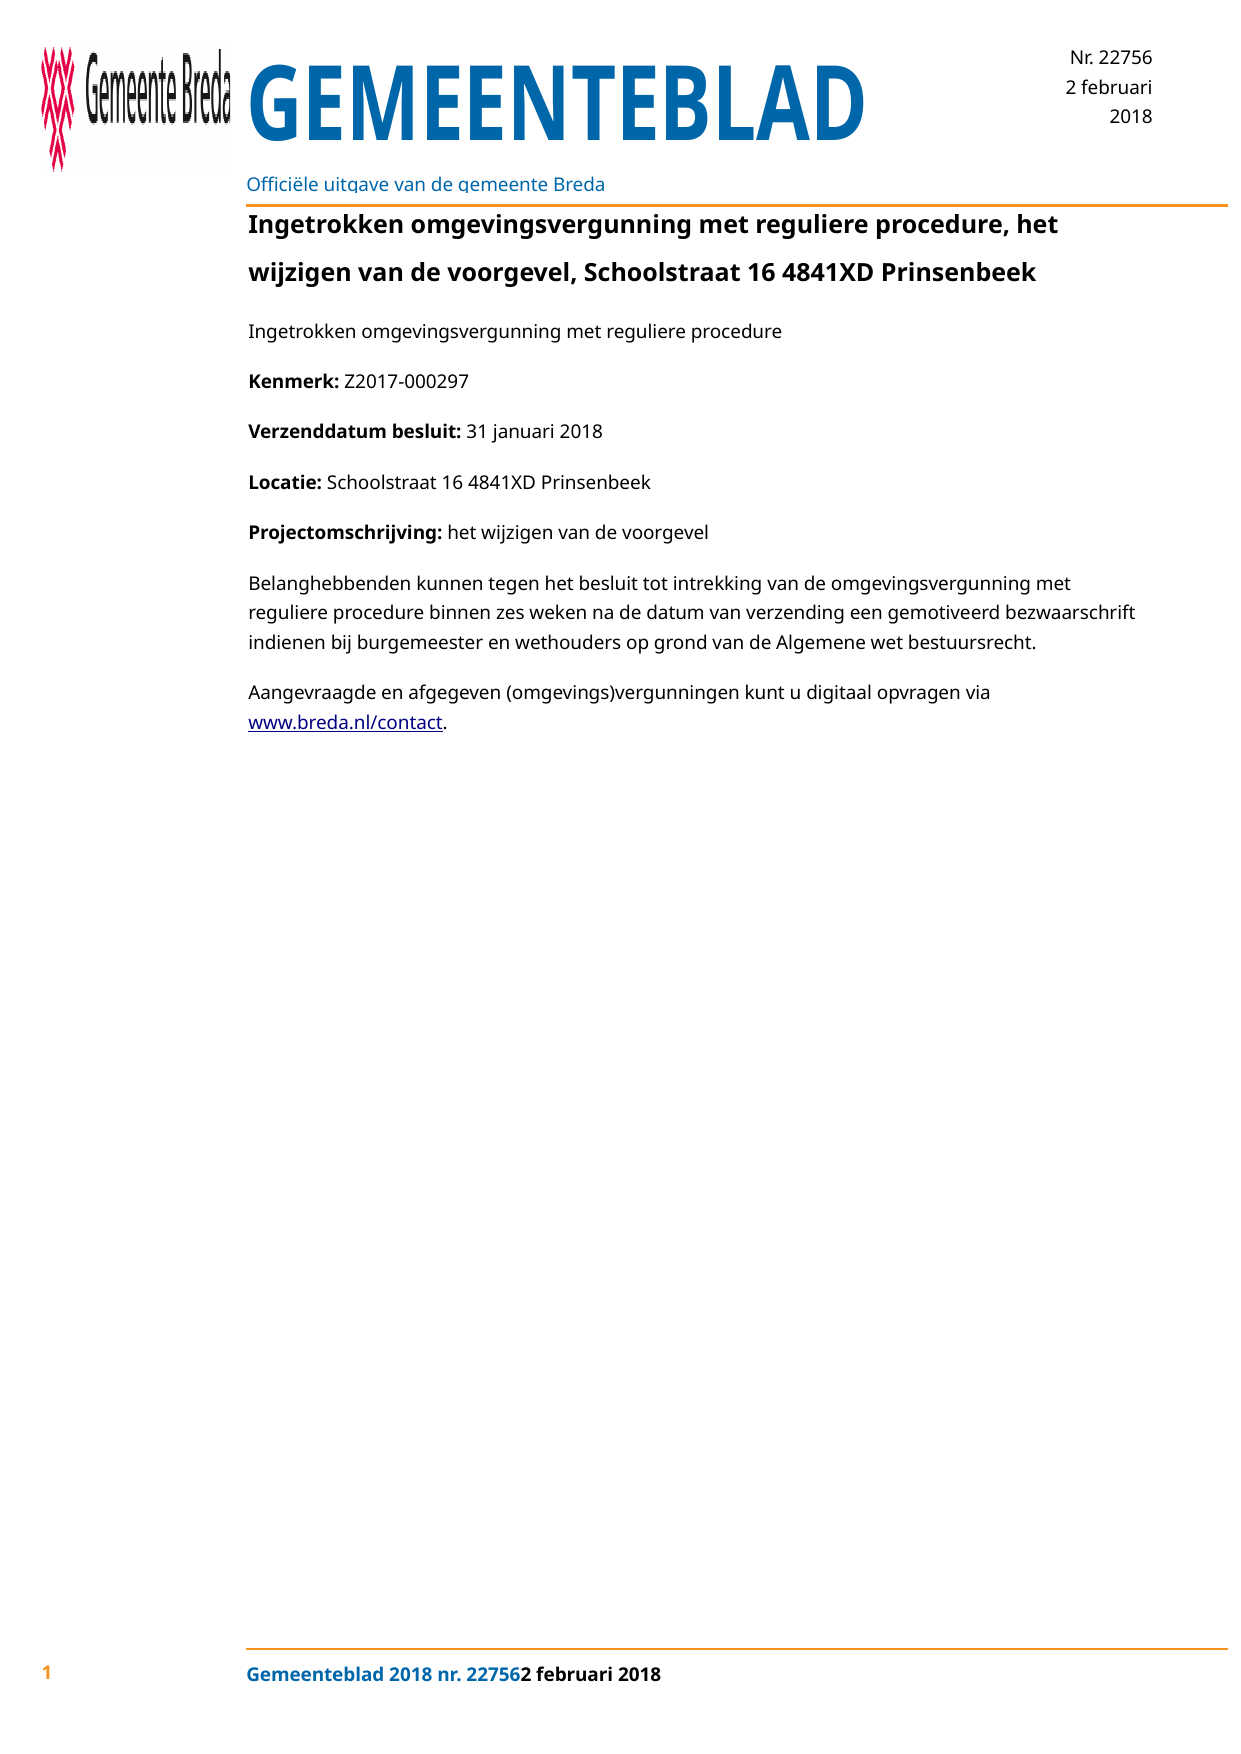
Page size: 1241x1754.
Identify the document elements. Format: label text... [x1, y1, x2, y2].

text Aangevraagde en afgegeven (omgevings)vergunningen kunt u digitaal opvragen via www.breda.nl/contact. [248, 679, 1152, 735]
text Verzenddatum besluit: 31 januari 2018 [248, 419, 1152, 444]
text Locatie: Schoolstraat 16 4841XD Prinsenbeek [248, 469, 1152, 495]
text Belanghebbenden kunnen tegen het besluit tot intrekking van de omgevingsvergunning met reguliere procedure binnen zes weken na de datum van verzending een gemotiveerd bezwaarschrift indienen bij burgemeester en wethouders op grond van de Algemene wet bestuursrecht. [248, 570, 1152, 655]
text Projectomschrijving: het wijzigen van de voorgevel [248, 519, 1152, 545]
text Kenmerk: Z2017-000297 [248, 368, 1152, 394]
picture [41, 47, 231, 172]
text Ingetrokken omgevingsvergunning met reguliere procedure [248, 318, 1152, 344]
text Ingetrokken omgevingsvergunning met reguliere procedure, het wijzigen van de voorgevel, Schoolstraat 16 4841XD Prinsenbeek [248, 207, 1152, 288]
